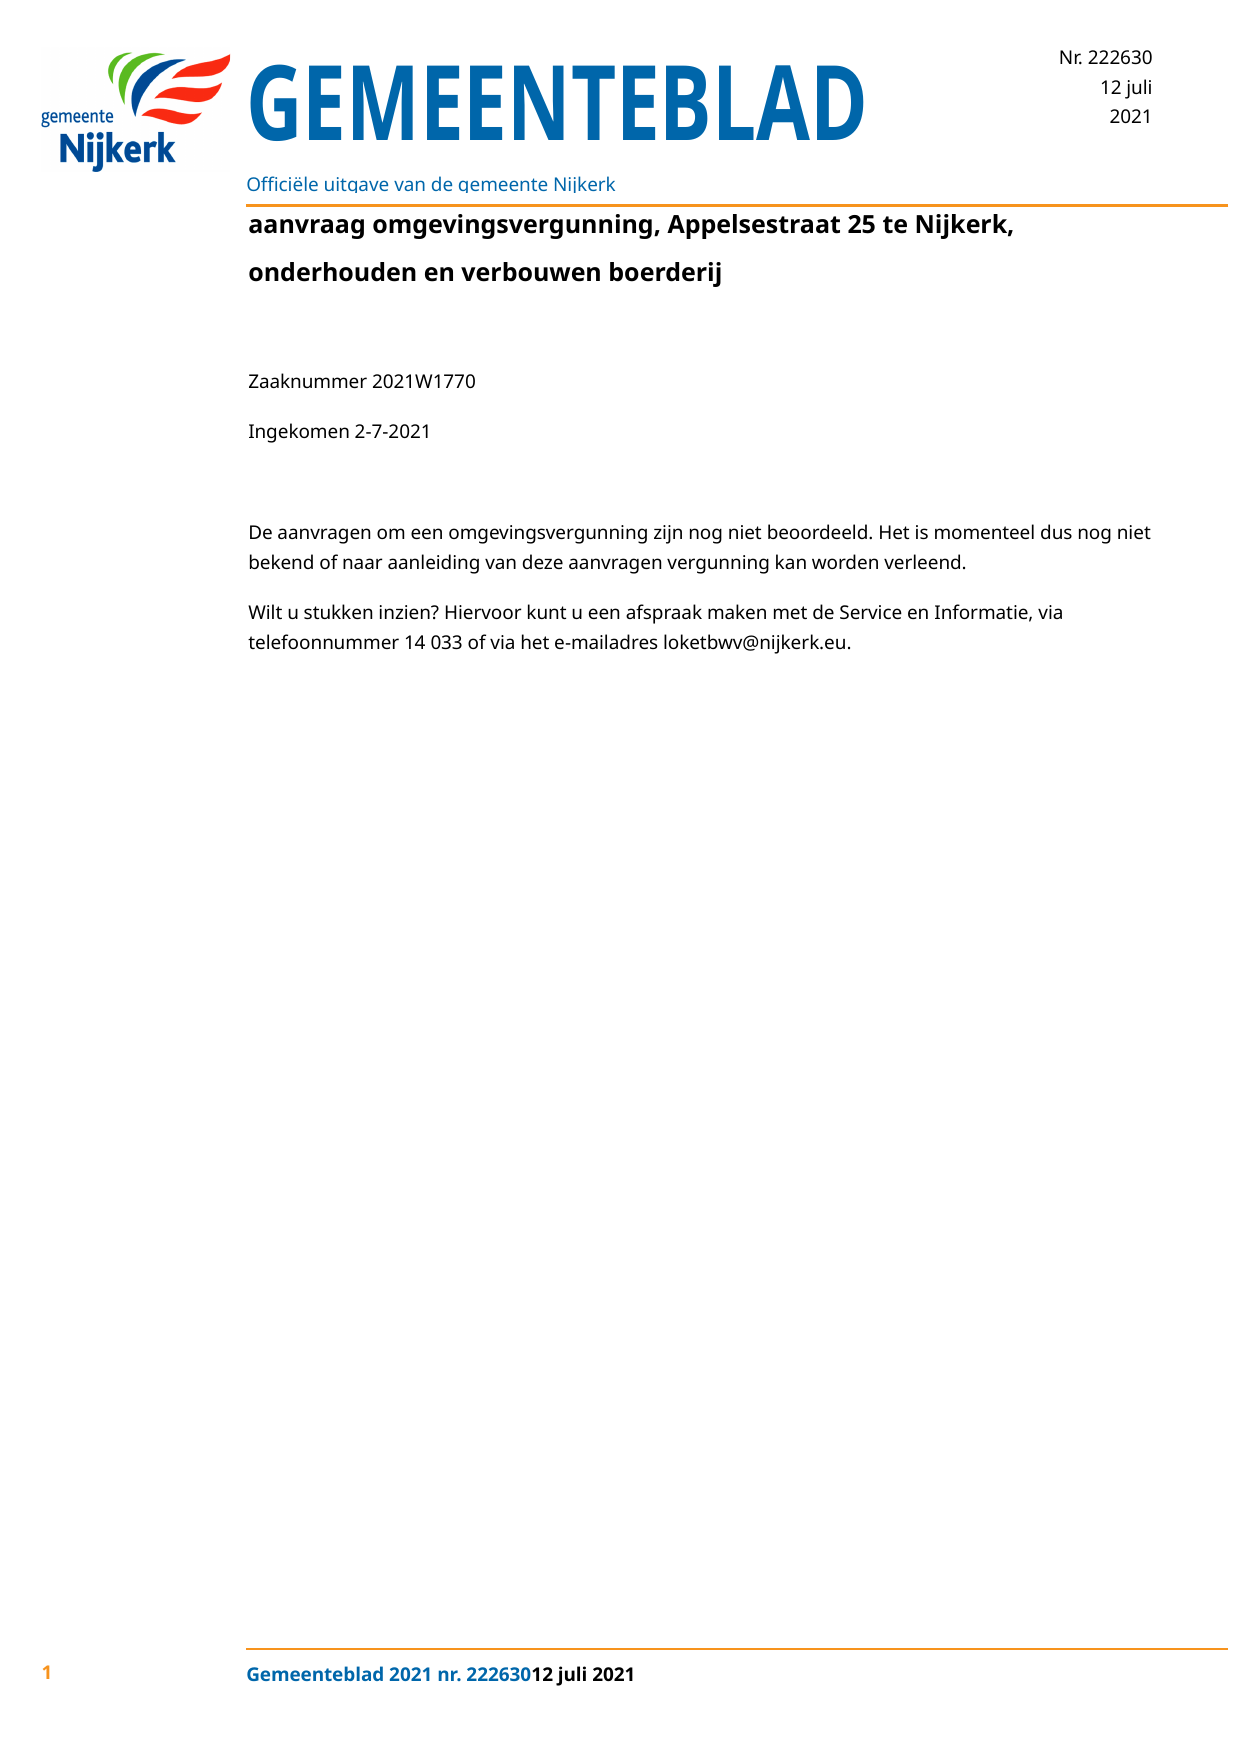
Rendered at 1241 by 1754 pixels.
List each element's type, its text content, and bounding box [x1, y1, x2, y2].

text Ingekomen 2-7-2021 [248, 419, 1152, 444]
text Wilt u stukken inzien? Hiervoor kunt u een afspraak maken met de Service en Informatie, via telefoonnummer 14 033 of via het e-mailadres loketbwv@nijkerk.eu. [248, 599, 1152, 655]
text Zaaknummer 2021W1770 [248, 368, 1152, 394]
text De aanvragen om een omgevingsvergunning zijn nog niet beoordeeld. Het is momenteel dus nog niet bekend of naar aanleiding van deze aanvragen vergunning kan worden verleend. [248, 519, 1152, 575]
picture [41, 47, 231, 172]
text aanvraag omgevingsvergunning, Appelsestraat 25 te Nijkerk, onderhouden en verbouwen boerderij [248, 207, 1152, 288]
